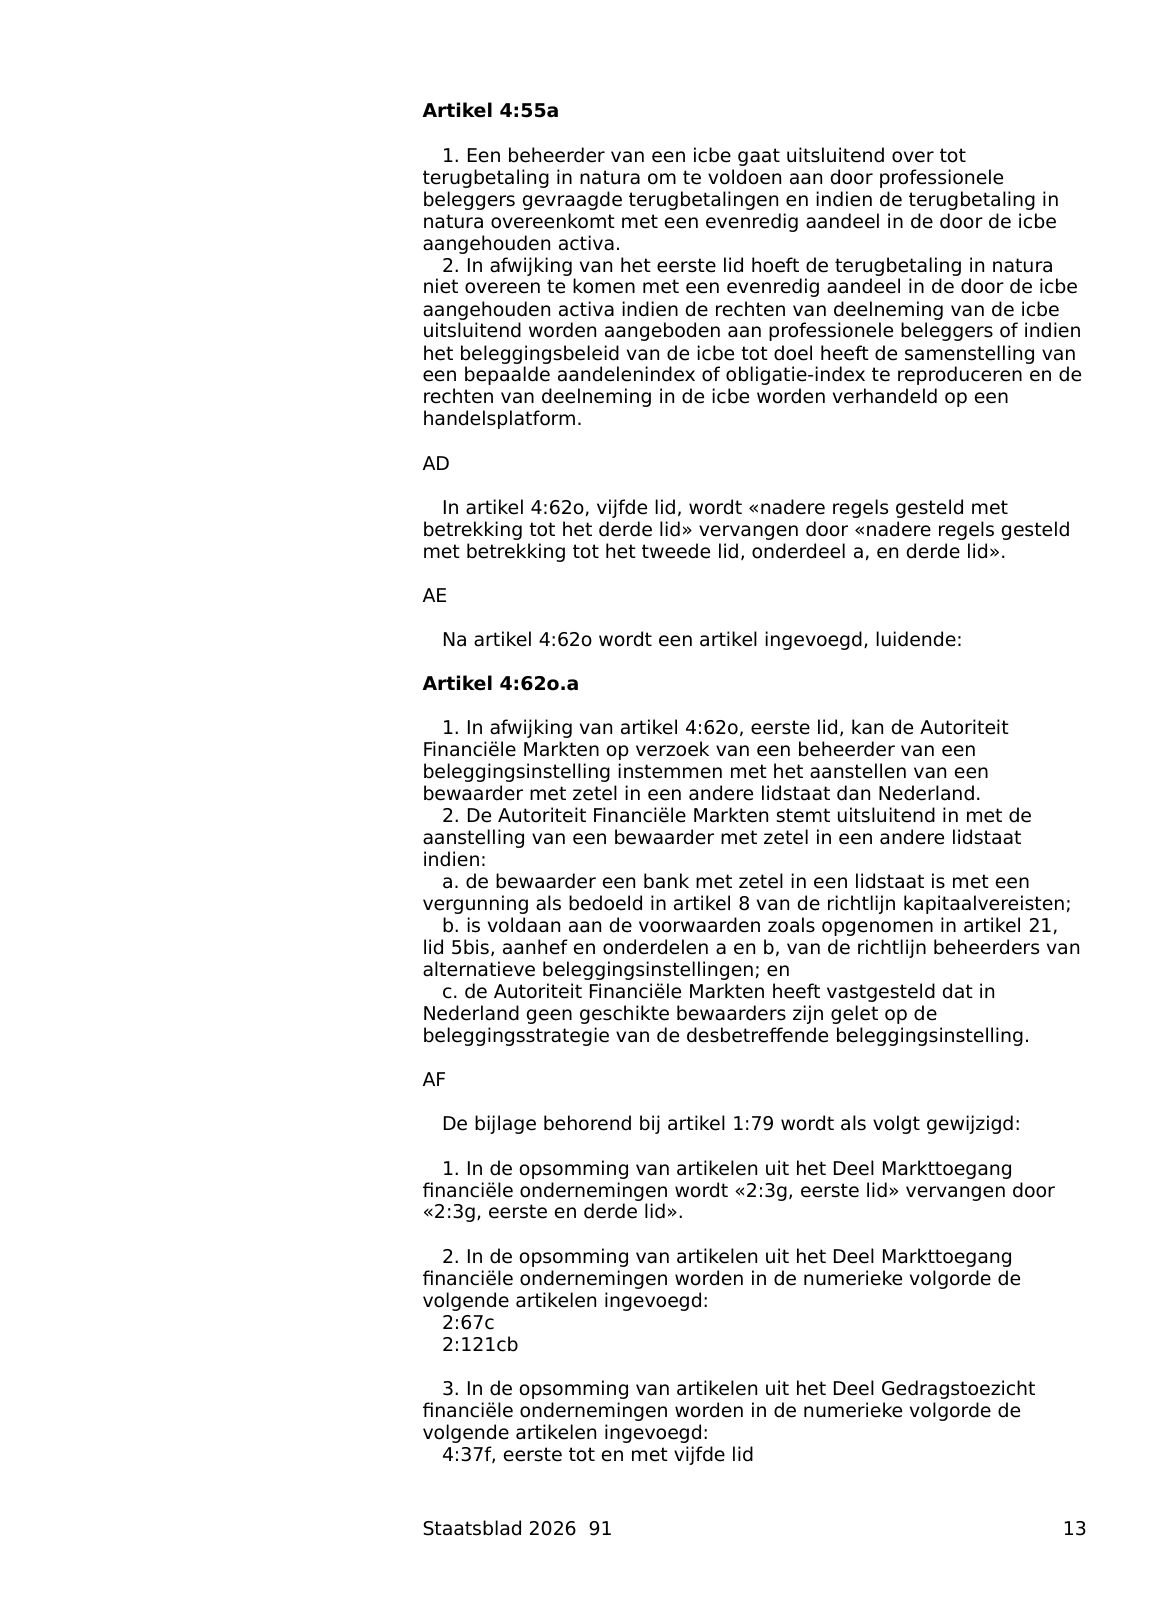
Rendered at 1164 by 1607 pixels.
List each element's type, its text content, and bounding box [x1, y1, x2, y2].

text AF [422, 1069, 1087, 1091]
text De bijlage behorend bij artikel 1:79 wordt als volgt gewijzigd: [422, 1113, 1087, 1135]
text 2:67c [422, 1312, 1087, 1333]
text b. is voldaan aan de voorwaarden zoals opgenomen in artikel 21, lid 5bis, aanhef en onderdelen a en b, van de richtlijn beheerders van alternatieve beleggingsinstellingen; en [422, 915, 1087, 981]
text 2. In afwijking van het eerste lid hoeft de terugbetaling in natura niet overeen te komen met een evenredig aandeel in de door de icbe aangehouden activa indien de rechten van deelneming van de icbe uitsluitend worden aangeboden aan professionele beleggers of indien het beleggingsbeleid van de icbe tot doel heeft de samenstelling van een bepaalde aandelenindex of obligatie-index te reproduceren en de rechten van deelneming in de icbe worden verhandeld op een handelsplatform. [422, 254, 1087, 430]
text 2. De Autoriteit Financiële Markten stemt uitsluitend in met de aanstelling van een bewaarder met zetel in een andere lidstaat indien: [422, 805, 1087, 871]
text 2:121cb [422, 1333, 1087, 1356]
text a. de bewaarder een bank met zetel in een lidstaat is met een vergunning als bedoeld in artikel 8 van de richtlijn kapitaalvereisten; [422, 871, 1087, 915]
text 1. In afwijking van artikel 4:62o, eerste lid, kan de Autoriteit Financiële Markten op verzoek van een beheerder van een beleggingsinstelling instemmen met het aanstellen van een bewaarder met zetel in een andere lidstaat dan Nederland. [422, 717, 1087, 805]
text 4:37f, eerste tot en met vijfde lid [422, 1444, 1087, 1466]
text AE [422, 585, 1087, 607]
text 3. In de opsomming van artikelen uit het Deel Gedragstoezicht financiële ondernemingen worden in de numerieke volgorde de volgende artikelen ingevoegd: [422, 1378, 1087, 1444]
subtitle Artikel 4:55a [422, 100, 1087, 122]
text Na artikel 4:62o wordt een artikel ingevoegd, luidende: [422, 629, 1087, 651]
text In artikel 4:62o, vijfde lid, wordt «nadere regels gesteld met betrekking tot het derde lid» vervangen door «nadere regels gesteld met betrekking tot het tweede lid, onderdeel a, en derde lid». [422, 497, 1087, 563]
text 1. Een beheerder van een icbe gaat uitsluitend over tot terugbetaling in natura om te voldoen aan door professionele beleggers gevraagde terugbetalingen en indien de terugbetaling in natura overeenkomt met een evenredig aandeel in de door de icbe aangehouden activa. [422, 144, 1087, 254]
text 1. In de opsomming van artikelen uit het Deel Markttoegang financiële ondernemingen wordt «2:3g, eerste lid» vervangen door «2:3g, eerste en derde lid». [422, 1157, 1087, 1223]
subtitle Artikel 4:62o.a [422, 673, 1087, 695]
text c. de Autoriteit Financiële Markten heeft vastgesteld dat in Nederland geen geschikte bewaarders zijn gelet op de beleggingsstrategie van de desbetreffende beleggingsinstelling. [422, 981, 1087, 1047]
text 2. In de opsomming van artikelen uit het Deel Markttoegang financiële ondernemingen worden in de numerieke volgorde de volgende artikelen ingevoegd: [422, 1246, 1087, 1312]
text AD [422, 452, 1087, 474]
